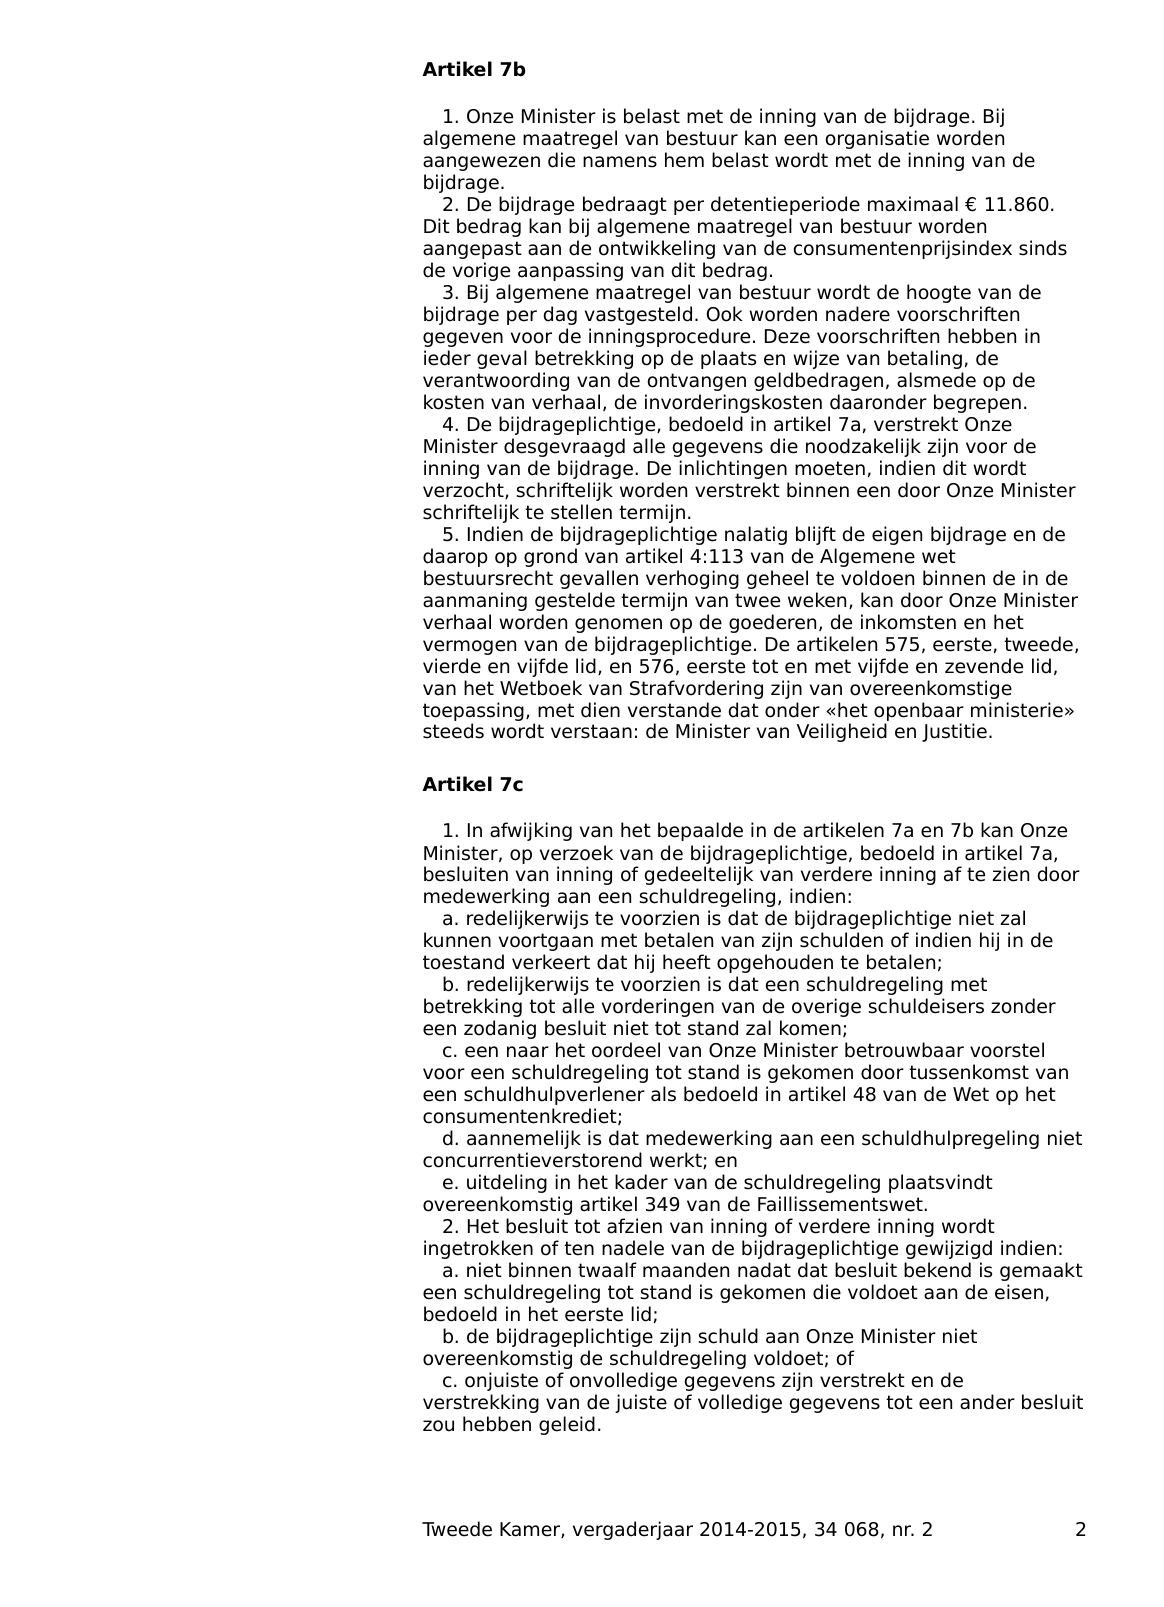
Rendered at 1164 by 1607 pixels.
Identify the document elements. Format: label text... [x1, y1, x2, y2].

text a. niet binnen twaalf maanden nadat dat besluit bekend is gemaakt een schuldregeling tot stand is gekomen die voldoet aan de eisen, bedoeld in het eerste lid; [422, 1260, 1087, 1326]
text a. redelijkerwijs te voorzien is dat de bijdrageplichtige niet zal kunnen voortgaan met betalen van zijn schulden of indien hij in de toestand verkeert dat hij heeft opgehouden te betalen; [422, 908, 1087, 974]
text 2. Het besluit tot afzien van inning of verdere inning wordt ingetrokken of ten nadele van de bijdrageplichtige gewijzigd indien: [422, 1216, 1087, 1260]
text c. een naar het oordeel van Onze Minister betrouwbaar voorstel voor een schuldregeling tot stand is gekomen door tussenkomst van een schuldhulpverlener als bedoeld in artikel 48 van de Wet op het consumentenkrediet; [422, 1040, 1087, 1128]
text 3. Bij algemene maatregel van bestuur wordt de hoogte van de bijdrage per dag vastgesteld. Ook worden nadere voorschriften gegeven voor de inningsprocedure. Deze voorschriften hebben in ieder geval betrekking op de plaats en wijze van betaling, de verantwoording van de ontvangen geldbedragen, alsmede op de kosten van verhaal, de invorderingskosten daaronder begrepen. [422, 282, 1087, 414]
text c. onjuiste of onvolledige gegevens zijn verstrekt en de verstrekking van de juiste of volledige gegevens tot een ander besluit zou hebben geleid. [422, 1370, 1087, 1436]
text 2. De bijdrage bedraagt per detentieperiode maximaal € 11.860. Dit bedrag kan bij algemene maatregel van bestuur worden aangepast aan de ontwikkeling van de consumentenprijsindex sinds de vorige aanpassing van dit bedrag. [422, 194, 1087, 282]
text 1. In afwijking van het bepaalde in de artikelen 7a en 7b kan Onze Minister, op verzoek van de bijdrageplichtige, bedoeld in artikel 7a, besluiten van inning of gedeeltelijk van verdere inning af te zien door medewerking aan een schuldregeling, indien: [422, 820, 1087, 908]
text d. aannemelijk is dat medewerking aan een schuldhulpregeling niet concurrentieverstorend werkt; en [422, 1128, 1087, 1172]
subtitle Artikel 7b [422, 59, 1087, 81]
text 5. Indien de bijdrageplichtige nalatig blijft de eigen bijdrage en de daarop op grond van artikel 4:113 van de Algemene wet bestuursrecht gevallen verhoging geheel te voldoen binnen de in de aanmaning gestelde termijn van twee weken, kan door Onze Minister verhaal worden genomen op de goederen, de inkomsten en het vermogen van de bijdrageplichtige. De artikelen 575, eerste, tweede, vierde en vijfde lid, en 576, eerste tot en met vijfde en zevende lid, van het Wetboek van Strafvordering zijn van overeenkomstige toepassing, met dien verstande dat onder «het openbaar ministerie» steeds wordt verstaan: de Minister van Veiligheid en Justitie. [422, 524, 1087, 743]
text 1. Onze Minister is belast met de inning van de bijdrage. Bij algemene maatregel van bestuur kan een organisatie worden aangewezen die namens hem belast wordt met de inning van de bijdrage. [422, 106, 1087, 194]
text b. redelijkerwijs te voorzien is dat een schuldregeling met betrekking tot alle vorderingen van de overige schuldeisers zonder een zodanig besluit niet tot stand zal komen; [422, 974, 1087, 1040]
subtitle Artikel 7c [422, 773, 1087, 795]
text b. de bijdrageplichtige zijn schuld aan Onze Minister niet overeenkomstig de schuldregeling voldoet; of [422, 1326, 1087, 1370]
text 4. De bijdrageplichtige, bedoeld in artikel 7a, verstrekt Onze Minister desgevraagd alle gegevens die noodzakelijk zijn voor de inning van de bijdrage. De inlichtingen moeten, indien dit wordt verzocht, schriftelijk worden verstrekt binnen een door Onze Minister schriftelijk te stellen termijn. [422, 414, 1087, 524]
text e. uitdeling in het kader van de schuldregeling plaatsvindt overeenkomstig artikel 349 van de Faillissementswet. [422, 1172, 1087, 1216]
